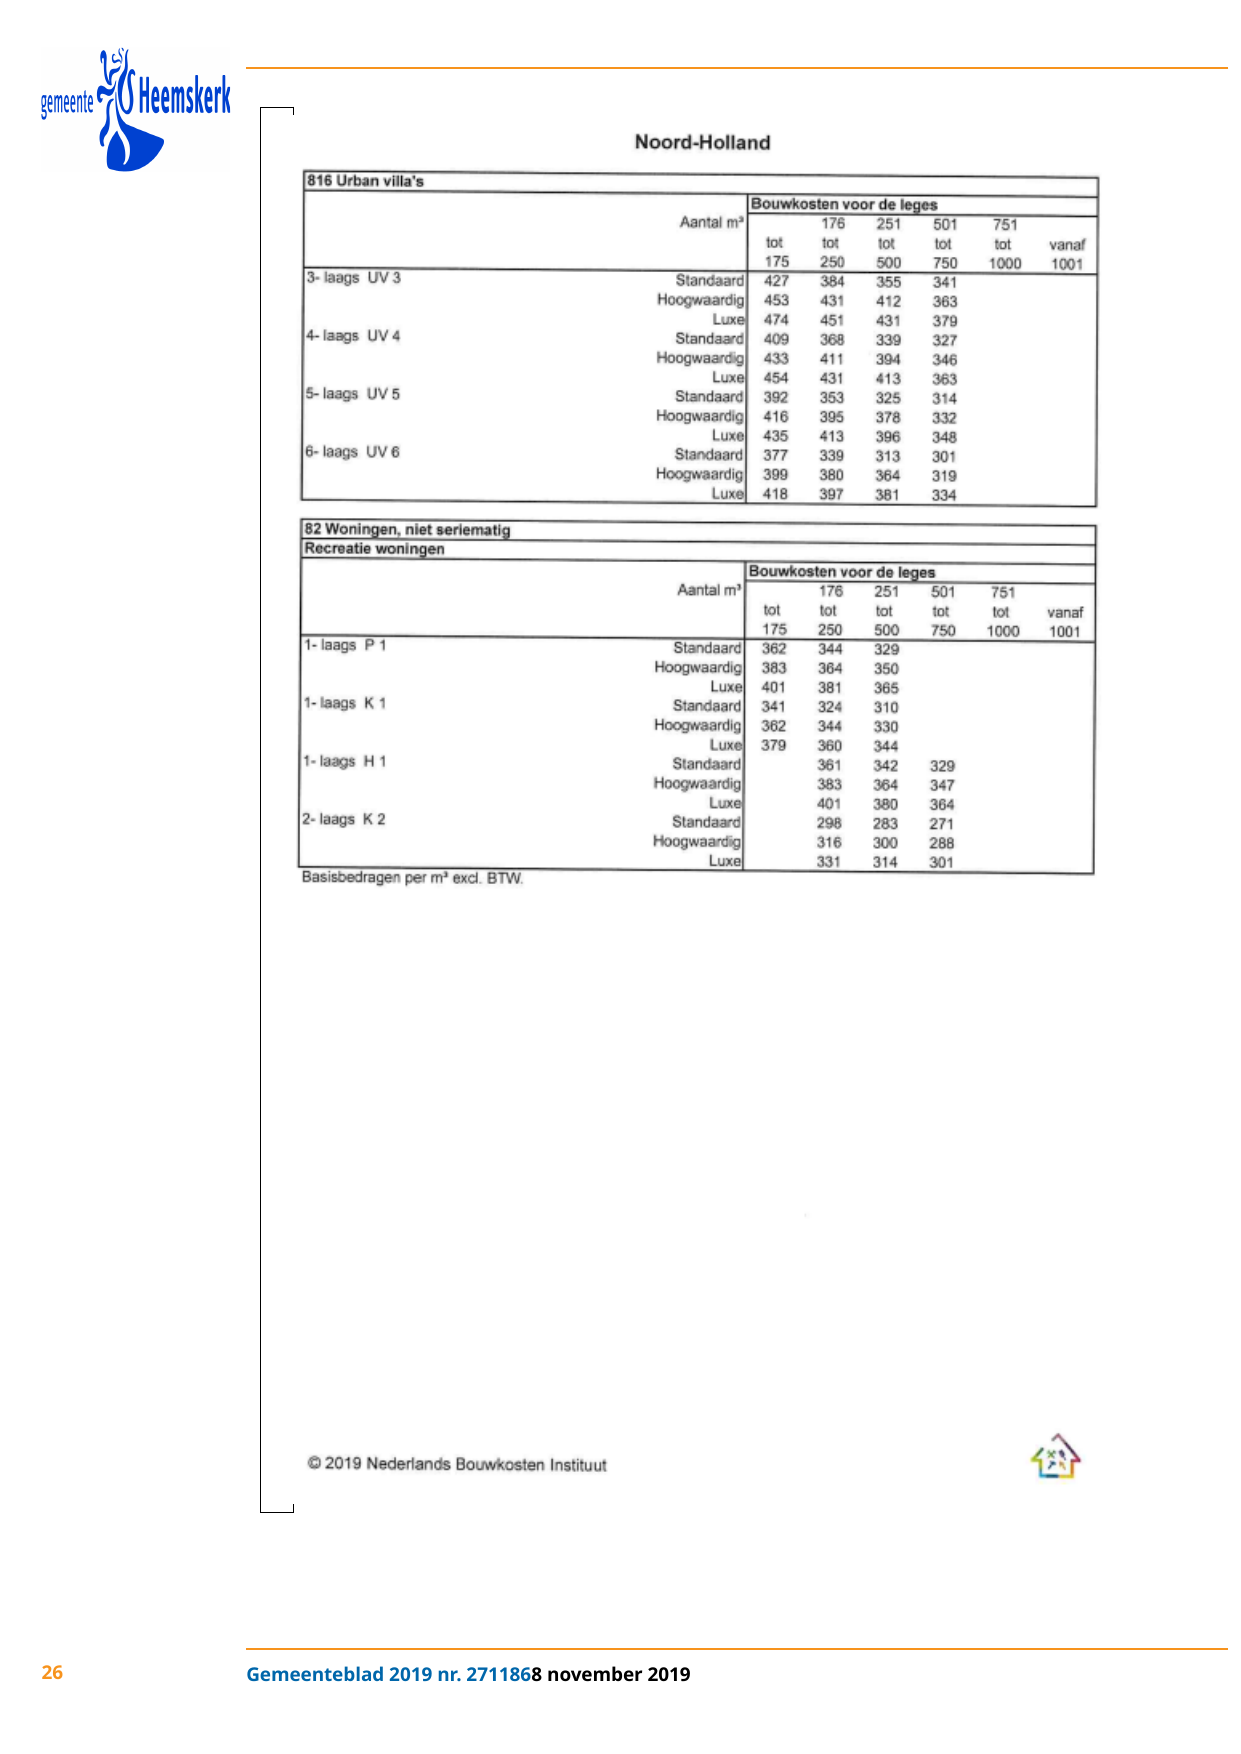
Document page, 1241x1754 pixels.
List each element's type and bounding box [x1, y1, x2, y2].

picture [41, 47, 231, 172]
picture [268, 115, 1135, 1504]
